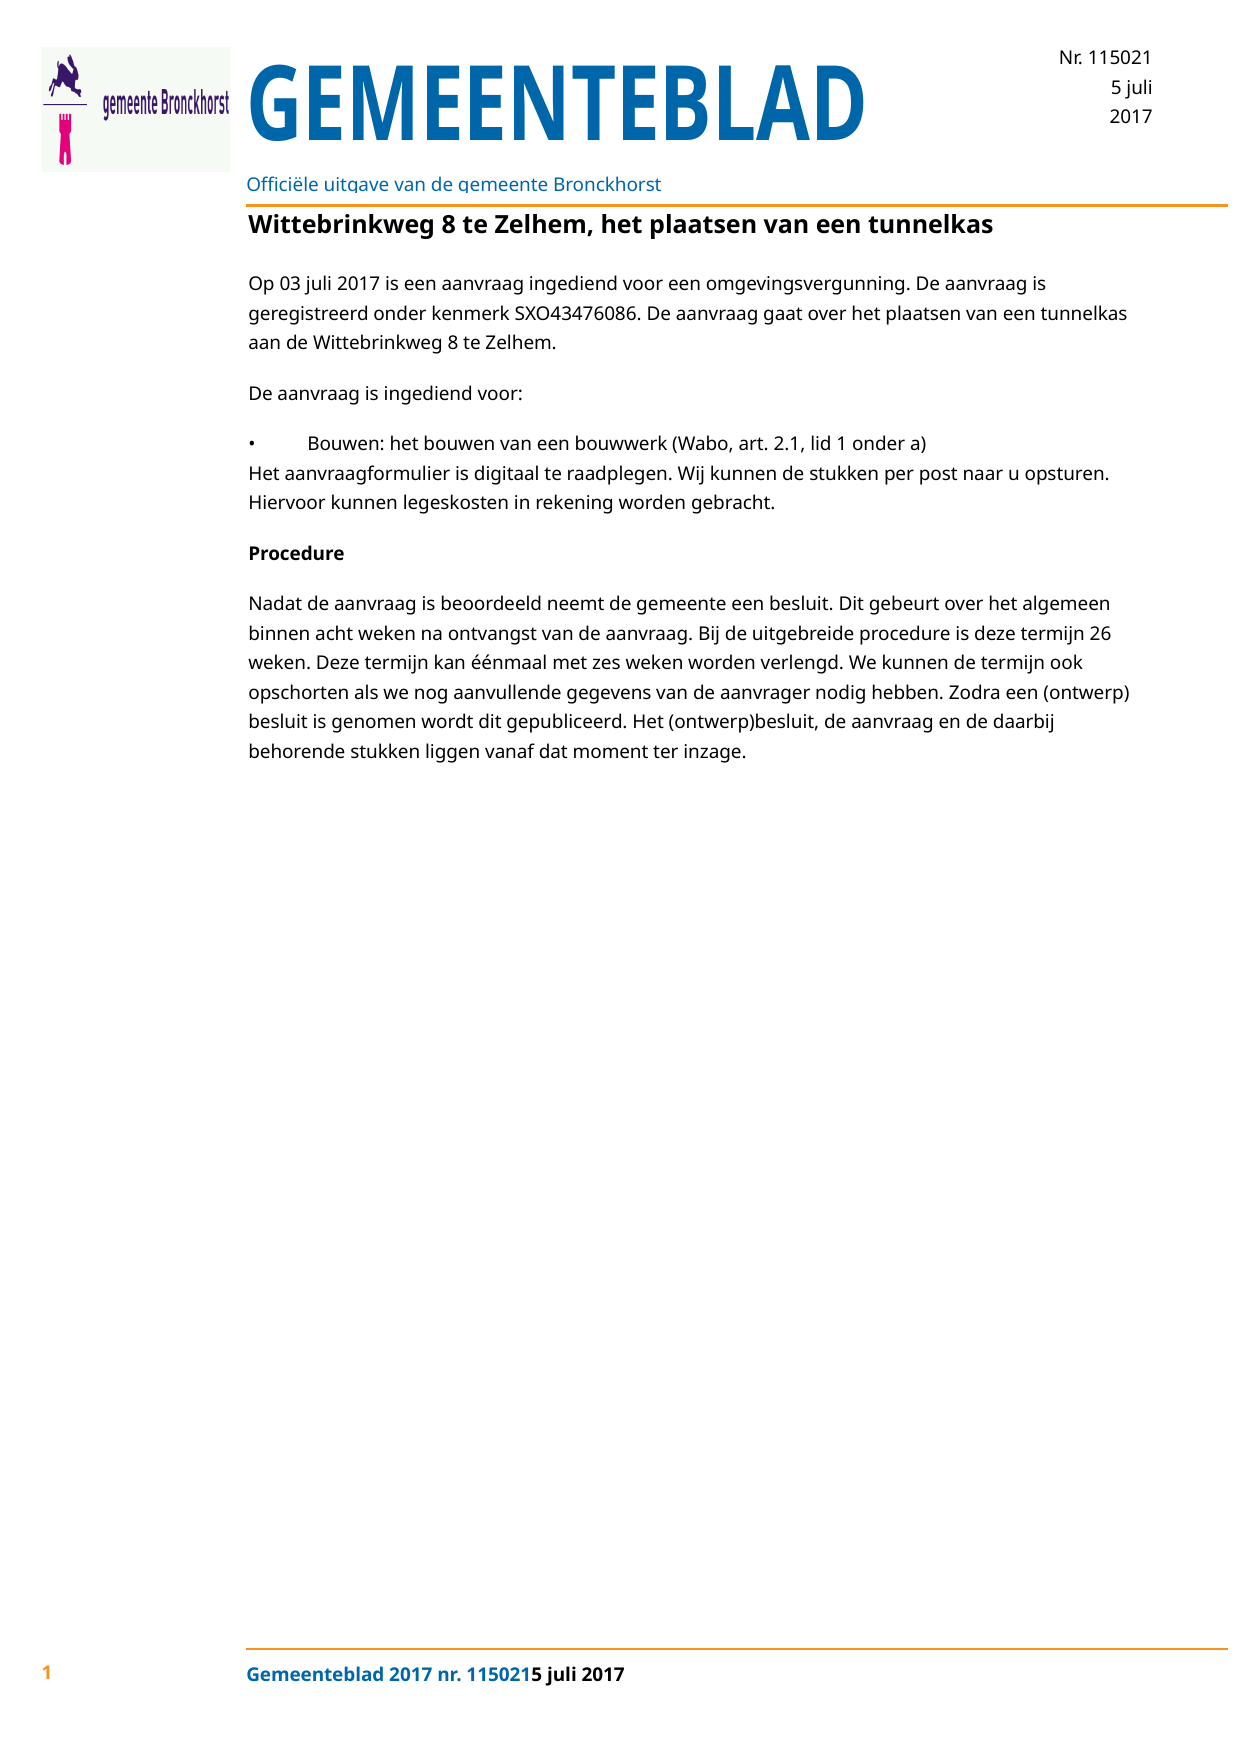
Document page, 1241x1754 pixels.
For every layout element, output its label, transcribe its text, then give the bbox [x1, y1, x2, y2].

text Het aanvraagformulier is digitaal te raadplegen. Wij kunnen de stukken per post naar u opsturen. Hiervoor kunnen legeskosten in rekening worden gebracht. [248, 460, 1152, 515]
text Procedure [248, 540, 1152, 566]
text De aanvraag is ingediend voor: [248, 380, 1152, 406]
text Nadat de aanvraag is beoordeeld neemt de gemeente een besluit. Dit gebeurt over het algemeen binnen acht weken na ontvangst van de aanvraag. Bij de uitgebreide procedure is deze termijn 26 weken. Deze termijn kan éénmaal met zes weken worden verlengd. We kunnen de termijn ook opschorten als we nog aanvullende gegevens van de aanvrager nodig hebben. Zodra een (ontwerp) besluit is genomen wordt dit gepubliceerd. Het (ontwerp)besluit, de aanvraag en de daarbij behorende stukken liggen vanaf dat moment ter inzage. [248, 590, 1152, 764]
list Bouwen: het bouwen van een bouwwerk (Wabo, art. 2.1, lid 1 onder a) [248, 430, 1152, 456]
text Wittebrinkweg 8 te Zelhem, het plaatsen van een tunnelkas [248, 207, 1152, 241]
text Op 03 juli 2017 is een aanvraag ingediend voor een omgevingsvergunning. De aanvraag is geregistreerd onder kenmerk SXO43476086. De aanvraag gaat over het plaatsen van een tunnelkas aan de Wittebrinkweg 8 te Zelhem. [248, 270, 1152, 355]
picture [41, 47, 231, 172]
